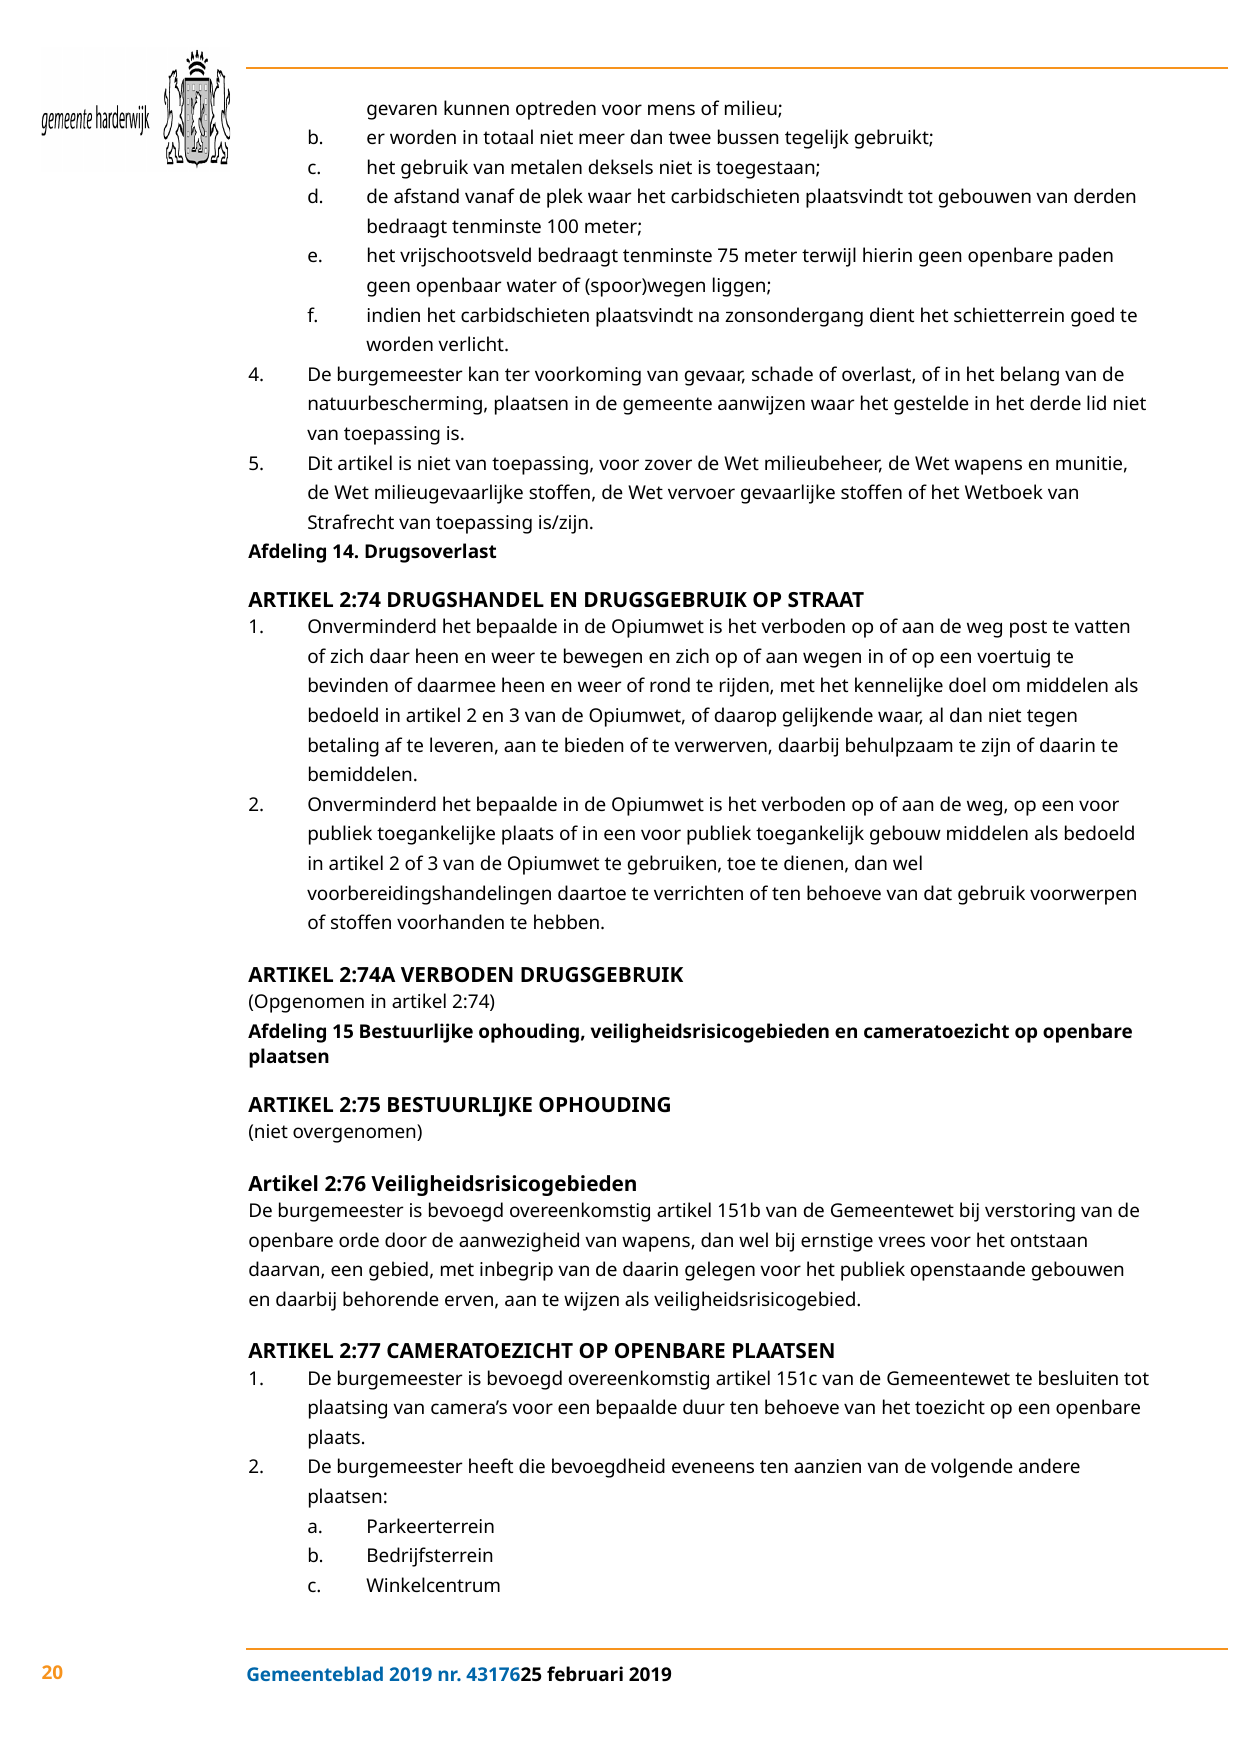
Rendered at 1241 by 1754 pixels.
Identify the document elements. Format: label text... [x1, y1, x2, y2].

list De burgemeester kan ter voorkoming van gevaar, schade of overlast, of in het belang van de natuurbescherming, plaatsen in de gemeente aanwijzen waar het gestelde in het derde lid niet van toepassing is. [248, 361, 1152, 446]
list het gebruik van metalen deksels niet is toegestaan; [307, 154, 1152, 180]
text De burgemeester is bevoegd overeenkomstig artikel 151b van de Gemeentewet bij verstoring van de openbare orde door de aanwezigheid van wapens, dan wel bij ernstige vrees voor het ontstaan daarvan, een gebied, met inbegrip van de daarin gelegen voor het publiek openstaande gebouwen en daarbij behorende erven, aan te wijzen als veiligheidsrisicogebied. [248, 1197, 1152, 1312]
text ARTIKEL 2:77 CAMERATOEZICHT OP OPENBARE PLAATSEN [248, 1337, 1152, 1365]
list Onverminderd het bepaalde in de Opiumwet is het verboden op of aan de weg post te vatten of zich daar heen en weer te bewegen en zich op of aan wegen in of op een voertuig te bevinden of daarmee heen en weer of rond te rijden, met het kennelijke doel om middelen als bedoeld in artikel 2 en 3 van de Opiumwet, of daarop gelijkende waar, al dan niet tegen betaling af te leveren, aan te bieden of te verwerven, daarbij behulpzaam te zijn of daarin te bemiddelen. [248, 613, 1152, 787]
text ARTIKEL 2:74A VERBODEN DRUGSGEBRUIK [248, 960, 1152, 988]
list De burgemeester is bevoegd overeenkomstig artikel 151c van de Gemeentewet te besluiten tot plaatsing van camera’s voor een bepaalde duur ten behoeve van het toezicht op een openbare plaats. [248, 1365, 1152, 1450]
list Onverminderd het bepaalde in de Opiumwet is het verboden op of aan de weg, op een voor publiek toegankelijke plaats of in een voor publiek toegankelijk gebouw middelen als bedoeld in artikel 2 of 3 van de Opiumwet te gebruiken, toe te dienen, dan wel voorbereidingshandelingen daartoe te verrichten of ten behoeve van dat gebruik voorwerpen of stoffen voorhanden te hebben. [248, 791, 1152, 935]
text Afdeling 15 Bestuurlijke ophouding, veiligheidsrisicogebieden en cameratoezicht op openbare plaatsen [248, 1018, 1152, 1069]
list er worden in totaal niet meer dan twee bussen tegelijk gebruikt; [307, 124, 1152, 150]
list de afstand vanaf de plek waar het carbidschieten plaatsvindt tot gebouwen van derden bedraagt tenminste 100 meter; [307, 183, 1152, 239]
text (niet overgenomen) [248, 1118, 1152, 1144]
text ARTIKEL 2:74 DRUGSHANDEL EN DRUGSGEBRUIK OP STRAAT [248, 585, 1152, 613]
list Winkelcentrum [307, 1572, 1152, 1598]
list het vrijschootsveld bedraagt tenminste 75 meter terwijl hierin geen openbare paden geen openbaar water of (spoor)wegen liggen; [307, 243, 1152, 298]
list Parkeerterrein [307, 1513, 1152, 1539]
text Afdeling 14. Drugsoverlast [248, 538, 1152, 564]
list indien het carbidschieten plaatsvindt na zonsondergang dient het schietterrein goed te worden verlicht. [307, 302, 1152, 357]
list Bedrijfsterrein [307, 1542, 1152, 1568]
text Artikel 2:76 Veiligheidsrisicogebieden [248, 1169, 1152, 1197]
list Dit artikel is niet van toepassing, voor zover de Wet milieubeheer, de Wet wapens en munitie, de Wet milieugevaarlijke stoffen, de Wet vervoer gevaarlijke stoffen of het Wetboek van Strafrecht van toepassing is/zijn. [248, 450, 1152, 535]
text ARTIKEL 2:75 BESTUURLIJKE OPHOUDING [248, 1090, 1152, 1118]
text (Opgenomen in artikel 2:74) [248, 988, 1152, 1014]
picture [41, 47, 231, 172]
list De burgemeester heeft die bevoegdheid eveneens ten aanzien van de volgende andere plaatsen: [248, 1454, 1152, 1509]
list gevaren kunnen optreden voor mens of milieu; [307, 95, 1152, 121]
